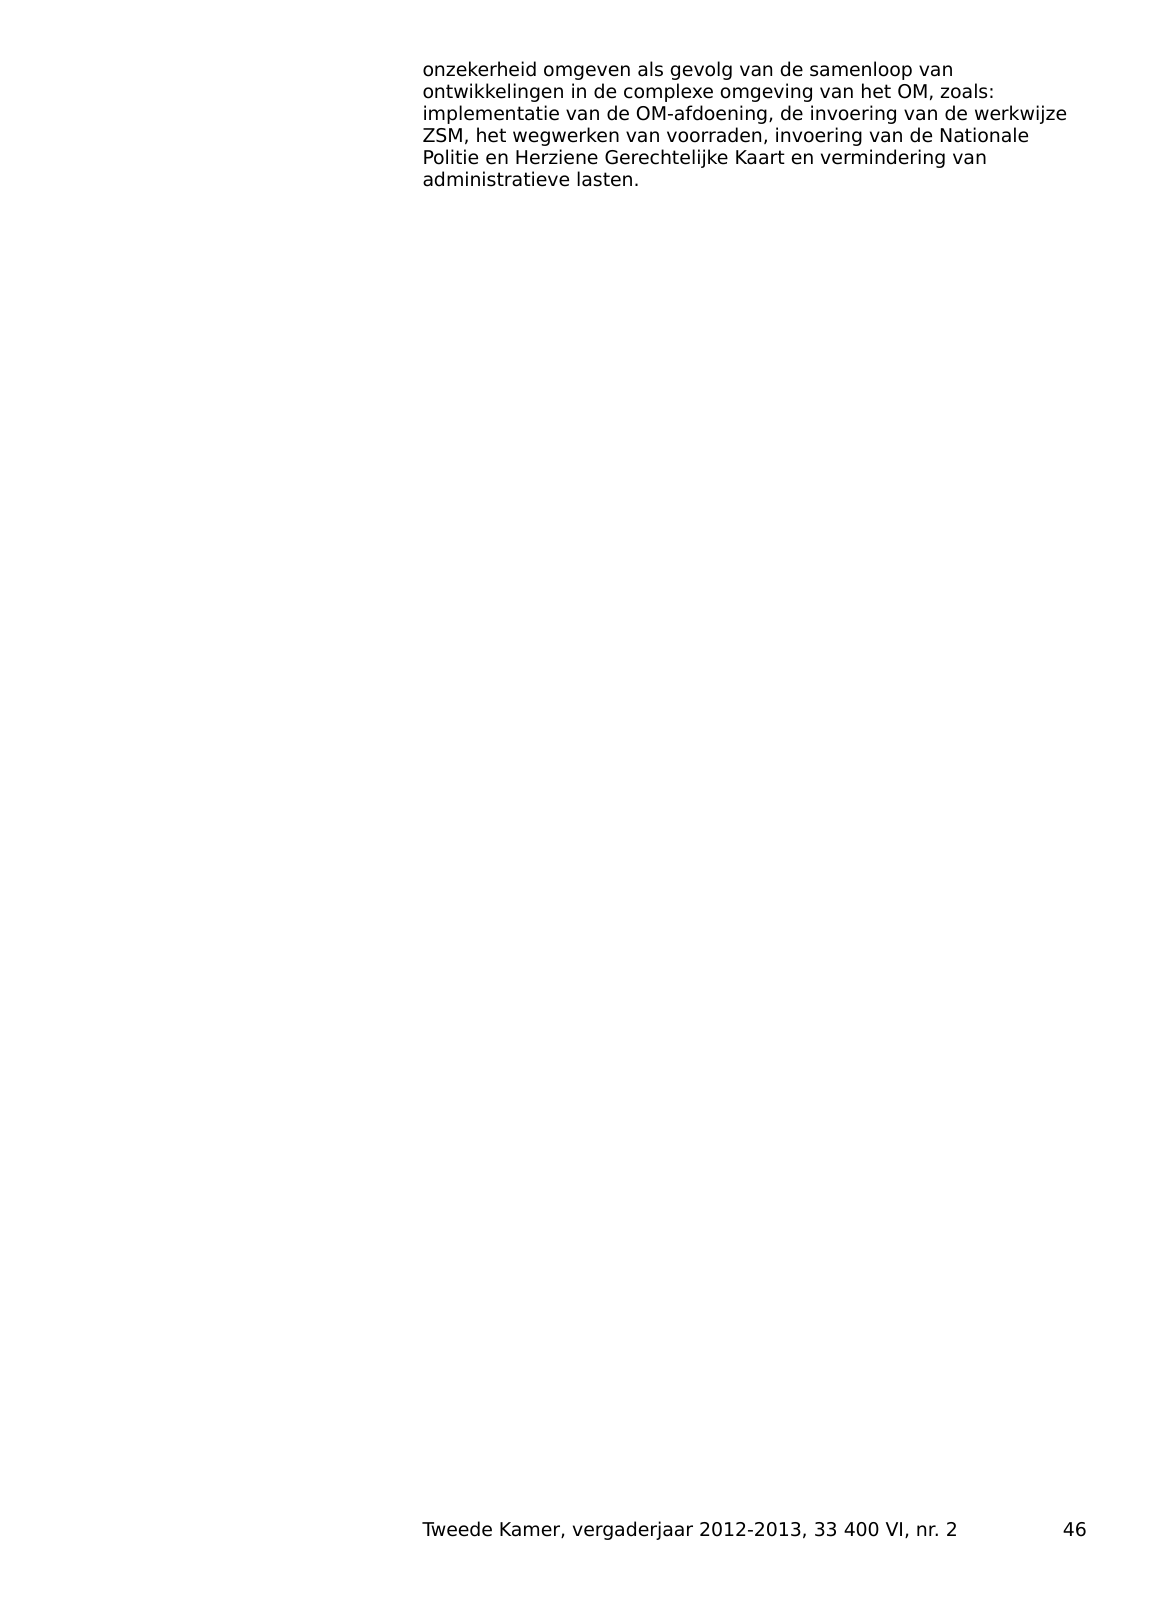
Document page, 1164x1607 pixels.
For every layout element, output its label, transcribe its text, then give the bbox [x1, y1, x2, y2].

text onzekerheid omgeven als gevolg van de samenloop van ontwikkelingen in de complexe omgeving van het OM, zoals: implementatie van de OM-afdoening, de invoering van de werkwijze ZSM, het wegwerken van voorraden, invoering van de Nationale Politie en Herziene Gerechtelijke Kaart en vermindering van administratieve lasten. [422, 59, 1087, 191]
